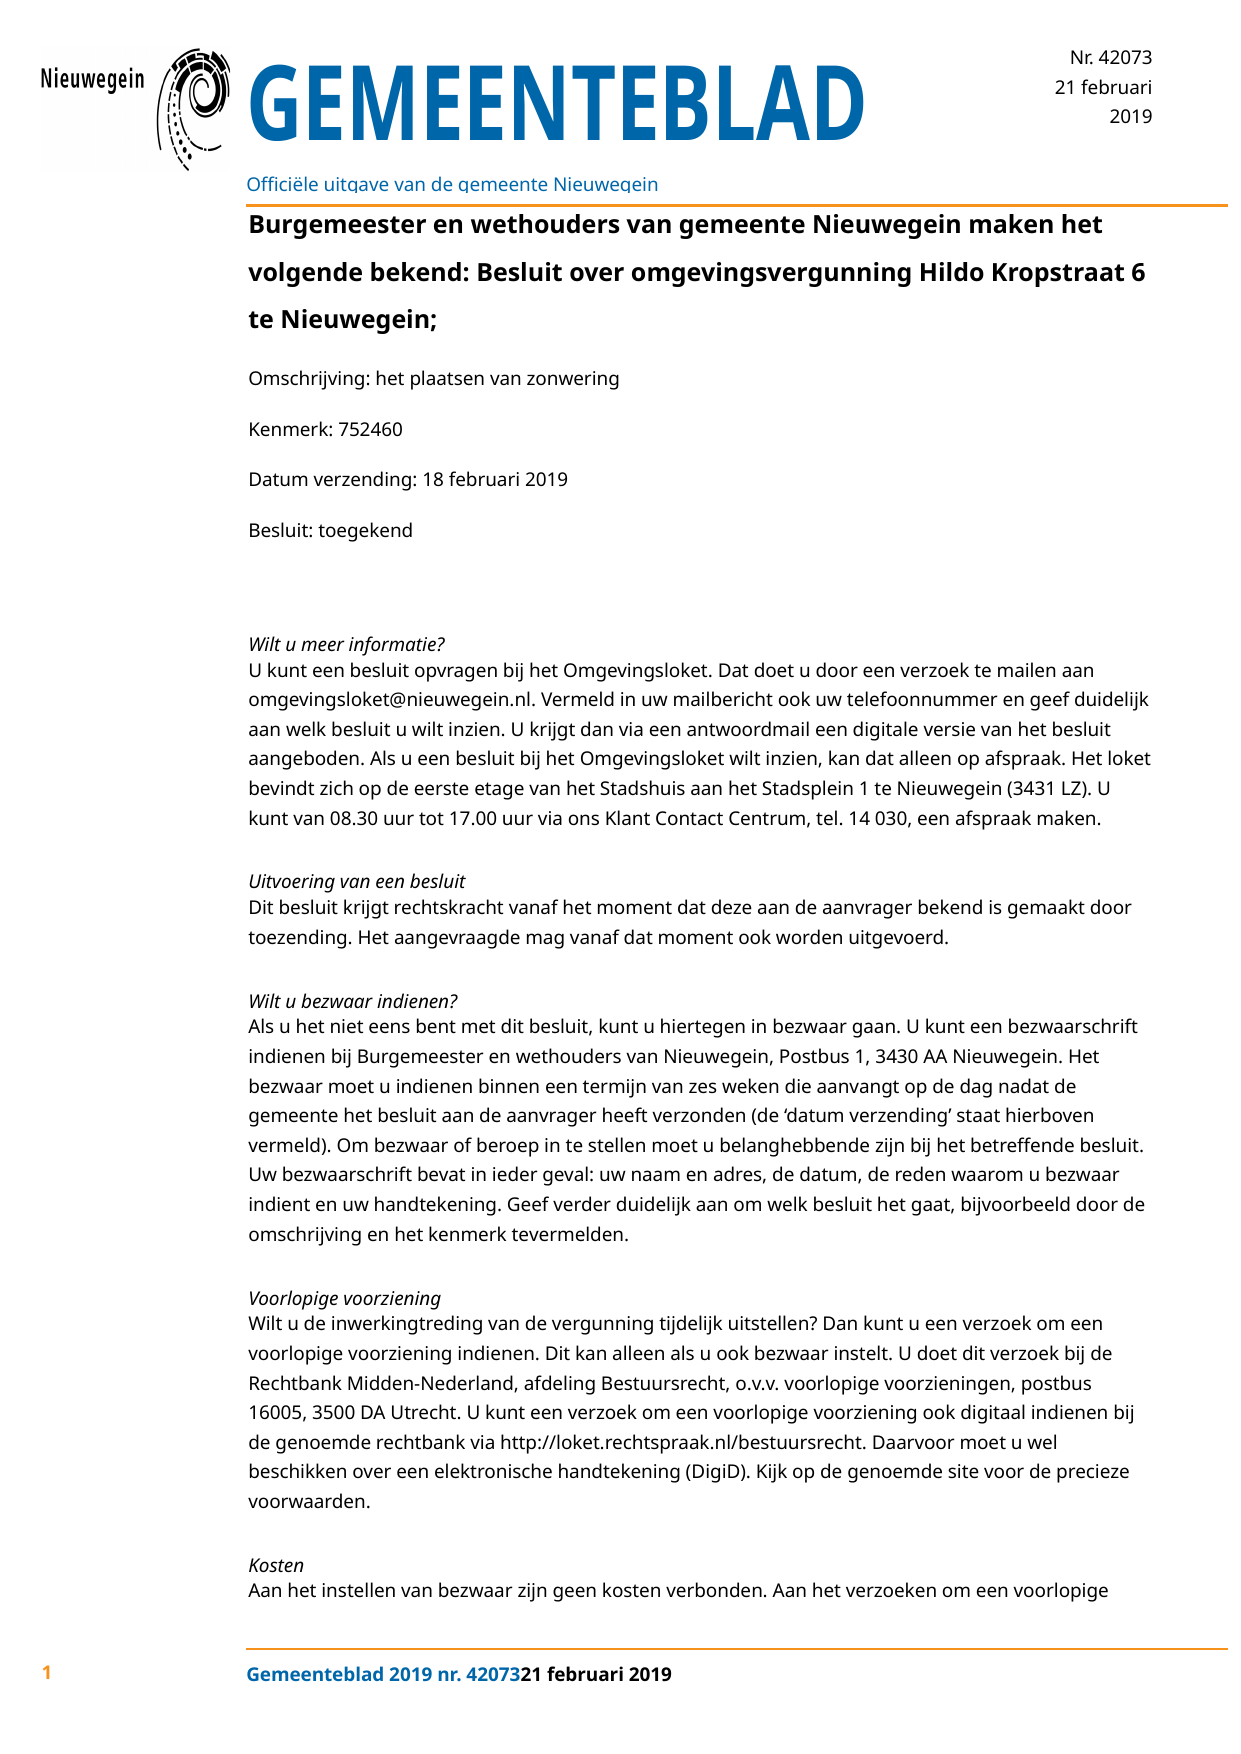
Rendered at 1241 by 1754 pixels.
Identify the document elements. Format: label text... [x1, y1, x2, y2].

text Wilt u meer informatie? [248, 631, 1152, 657]
text Als u het niet eens bent met dit besluit, kunt u hiertegen in bezwaar gaan. U kunt een bezwaarschrift indienen bij Burgemeester en wethouders van Nieuwegein, Postbus 1, 3430 AA Nieuwegein. Het bezwaar moet u indienen binnen een termijn van zes weken die aanvangt op de dag nadat de gemeente het besluit aan de aanvrager heeft verzonden (de ‘datum verzending’ staat hierboven vermeld). Om bezwaar of beroep in te stellen moet u belanghebbende zijn bij het betreffende besluit. Uw bezwaarschrift bevat in ieder geval: uw naam en adres, de datum, de reden waarom u bezwaar indient en uw handtekening. Geef verder duidelijk aan om welk besluit het gaat, bijvoorbeeld door de omschrijving en het kenmerk tevermelden. [248, 1014, 1152, 1247]
text Burgemeester en wethouders van gemeente Nieuwegein maken het volgende bekend: Besluit over omgevingsvergunning Hildo Kropstraat 6 te Nieuwegein; [248, 207, 1152, 336]
text Dit besluit krijgt rechtskracht vanaf het moment dat deze aan de aanvrager bekend is gemaakt door toezending. Het aangevraagde mag vanaf dat moment ook worden uitgevoerd. [248, 894, 1152, 950]
text Kosten [248, 1552, 1152, 1578]
picture [41, 47, 231, 172]
text Uitvoering van een besluit [248, 869, 1152, 894]
text Besluit: toegekend [248, 517, 1152, 542]
text Datum verzending: 18 februari 2019 [248, 466, 1152, 492]
text Wilt u de inwerkingtreding van de vergunning tijdelijk uitstellen? Dan kunt u een verzoek om een voorlopige voorziening indienen. Dit kan alleen als u ook bezwaar instelt. U doet dit verzoek bij de Rechtbank Midden-Nederland, afdeling Bestuursrecht, o.v.v. voorlopige voorzieningen, postbus 16005, 3500 DA Utrecht. U kunt een verzoek om een voorlopige voorziening ook digitaal indienen bij de genoemde rechtbank via http://loket.rechtspraak.nl/bestuursrecht. Daarvoor moet u wel beschikken over een elektronische handtekening (DigiD). Kijk op de genoemde site voor de precieze voorwaarden. [248, 1311, 1152, 1514]
text Aan het instellen van bezwaar zijn geen kosten verbonden. Aan het verzoeken om een voorlopige [248, 1578, 1152, 1603]
text Omschrijving: het plaatsen van zonwering [248, 366, 1152, 391]
text Kenmerk: 752460 [248, 416, 1152, 442]
text U kunt een besluit opvragen bij het Omgevingsloket. Dat doet u door een verzoek te mailen aan omgevingsloket@nieuwegein.nl. Vermeld in uw mailbericht ook uw telefoonnummer en geef duidelijk aan welk besluit u wilt inzien. U krijgt dan via een antwoordmail een digitale versie van het besluit aangeboden. Als u een besluit bij het Omgevingsloket wilt inzien, kan dat alleen op afspraak. Het loket bevindt zich op de eerste etage van het Stadshuis aan het Stadsplein 1 te Nieuwegein (3431 LZ). U kunt van 08.30 uur tot 17.00 uur via ons Klant Contact Centrum, tel. 14 030, een afspraak maken. [248, 657, 1152, 831]
text Voorlopige voorziening [248, 1285, 1152, 1311]
text Wilt u bezwaar indienen? [248, 988, 1152, 1014]
